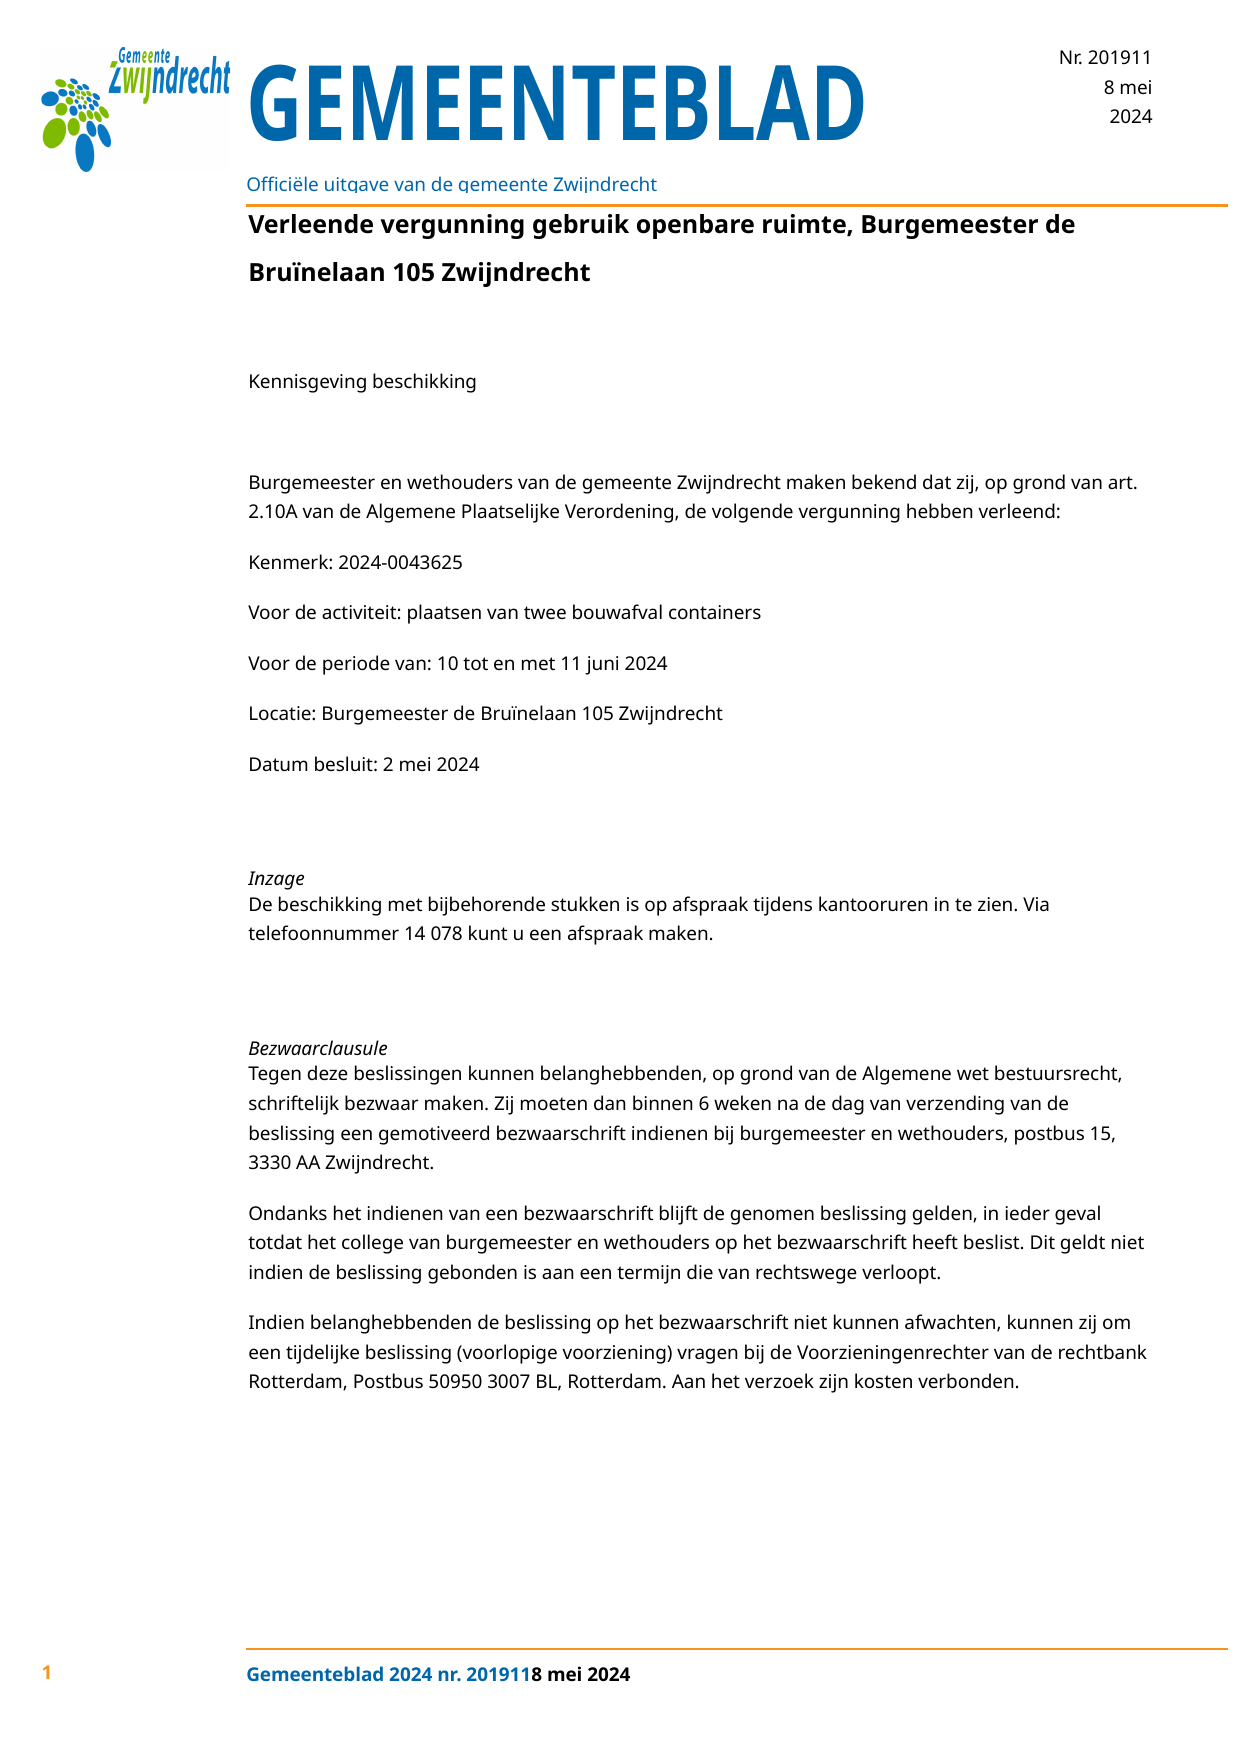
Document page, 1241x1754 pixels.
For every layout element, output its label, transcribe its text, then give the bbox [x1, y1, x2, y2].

text Bezwaarclausule [248, 1035, 1152, 1061]
picture [41, 47, 231, 172]
text Inzage [248, 865, 1152, 891]
text Locatie: Burgemeester de Bruïnelaan 105 Zwijndrecht [248, 700, 1152, 726]
text Datum besluit: 2 mei 2024 [248, 751, 1152, 777]
text Kennisgeving beschikking [248, 368, 1152, 394]
text Ondanks het indienen van een bezwaarschrift blijft de genomen beslissing gelden, in ieder geval totdat het college van burgemeester en wethouders op het bezwaarschrift heeft beslist. Dit geldt niet indien de beslissing gebonden is aan een termijn die van rechtswege verloopt. [248, 1200, 1152, 1285]
text Burgemeester en wethouders van de gemeente Zwijndrecht maken bekend dat zij, op grond van art. 2.10A van de Algemene Plaatselijke Verordening, de volgende vergunning hebben verleend: [248, 469, 1152, 524]
text Voor de periode van: 10 tot en met 11 juni 2024 [248, 650, 1152, 676]
text De beschikking met bijbehorende stukken is op afspraak tijdens kantooruren in te zien. Via telefoonnummer 14 078 kunt u een afspraak maken. [248, 891, 1152, 946]
text Voor de activiteit: plaatsen van twee bouwafval containers [248, 599, 1152, 625]
text Verleende vergunning gebruik openbare ruimte, Burgemeester de Bruïnelaan 105 Zwijndrecht [248, 207, 1152, 288]
text Tegen deze beslissingen kunnen belanghebbenden, op grond van de Algemene wet bestuursrecht, schriftelijk bezwaar maken. Zij moeten dan binnen 6 weken na de dag van verzending van de beslissing een gemotiveerd bezwaarschrift indienen bij burgemeester en wethouders, postbus 15, 3330 AA Zwijndrecht. [248, 1061, 1152, 1175]
text Indien belanghebbenden de beslissing op het bezwaarschrift niet kunnen afwachten, kunnen zij om een tijdelijke beslissing (voorlopige voorziening) vragen bij de Voorzieningenrechter van de rechtbank Rotterdam, Postbus 50950 3007 BL, Rotterdam. Aan het verzoek zijn kosten verbonden. [248, 1309, 1152, 1394]
text Kenmerk: 2024-0043625 [248, 549, 1152, 575]
